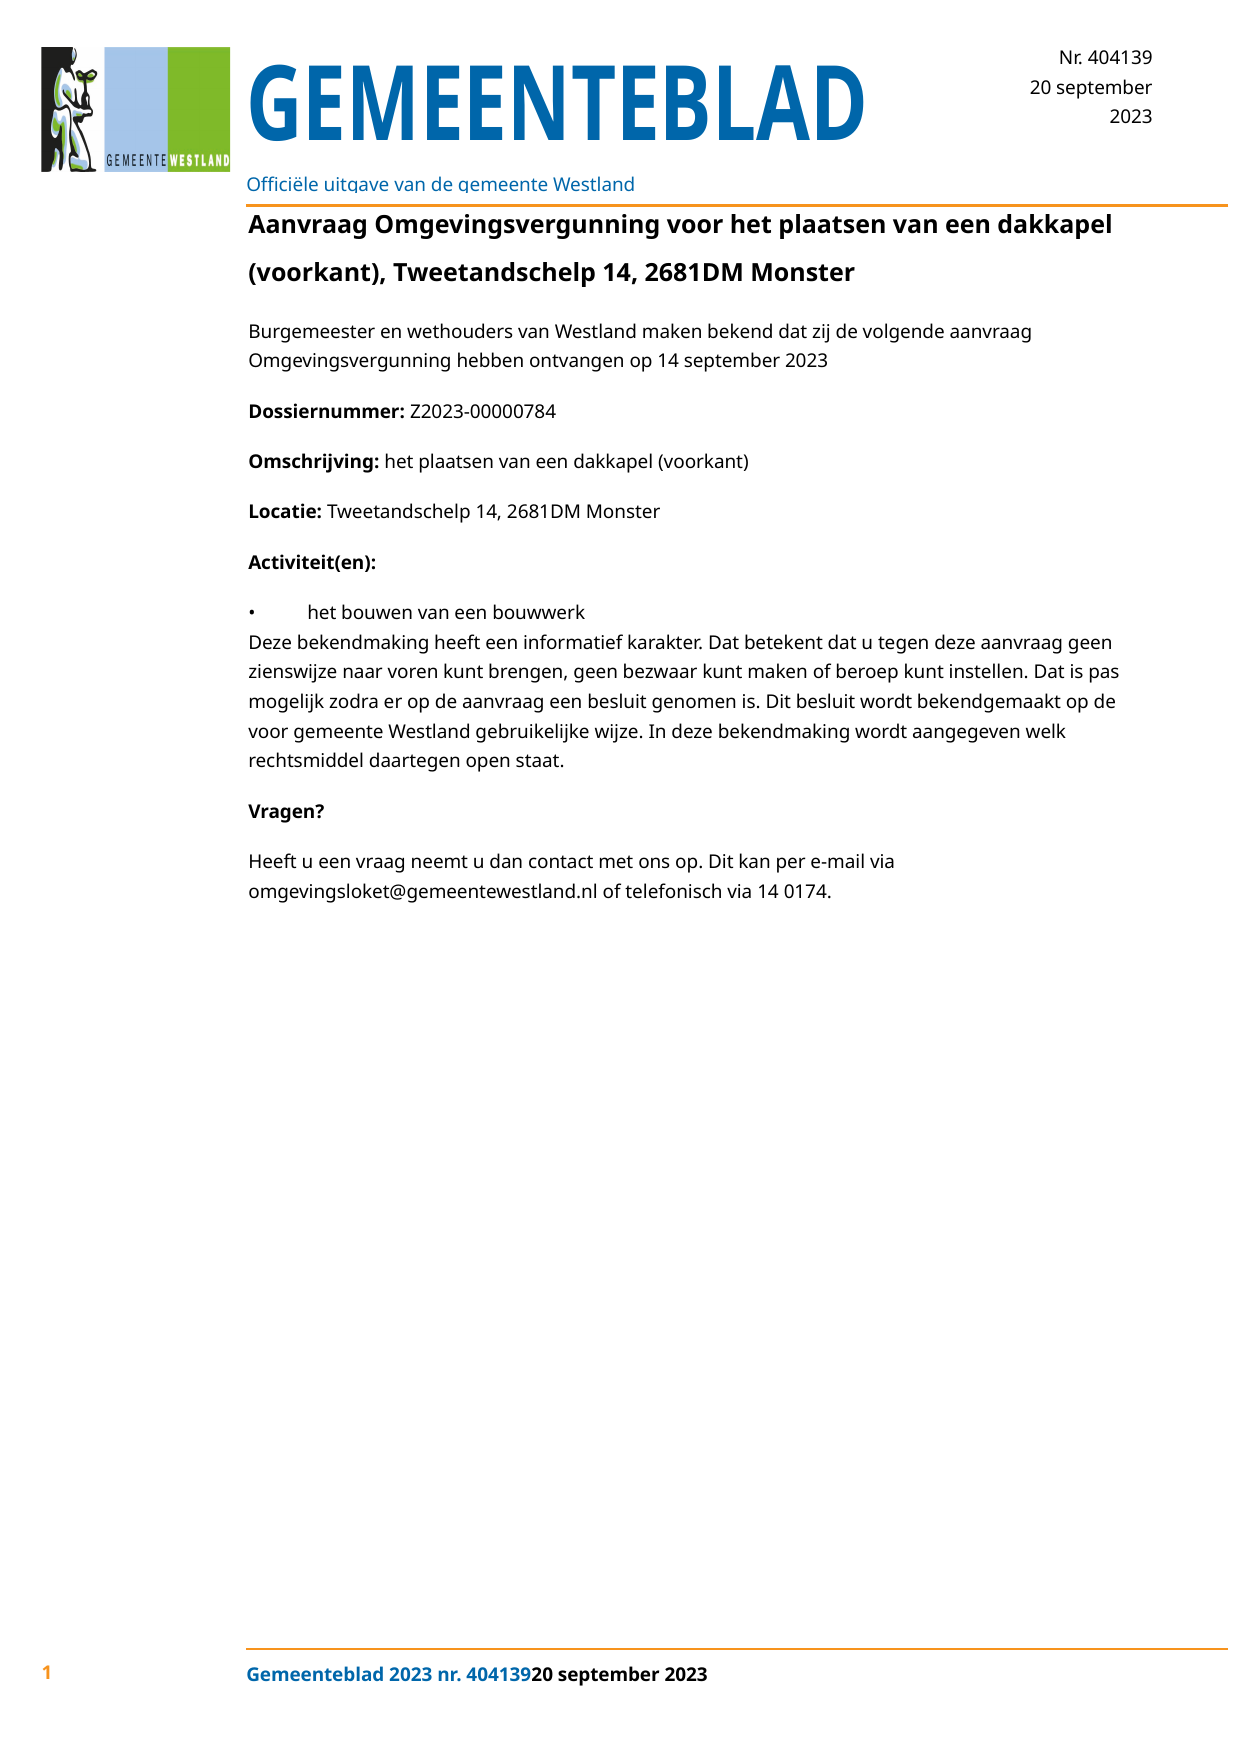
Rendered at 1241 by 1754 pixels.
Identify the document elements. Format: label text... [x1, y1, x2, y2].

text Dossiernummer: Z2023-00000784 [248, 398, 1152, 424]
list het bouwen van een bouwwerk [248, 599, 1152, 625]
text Heeft u een vraag neemt u dan contact met ons op. Dit kan per e-mail via omgevingsloket@gemeentewestland.nl of telefonisch via 14 0174. [248, 848, 1152, 904]
text Locatie: Tweetandschelp 14, 2681DM Monster [248, 499, 1152, 524]
text Burgemeester en wethouders van Westland maken bekend dat zij de volgende aanvraag Omgevingsvergunning hebben ontvangen op 14 september 2023 [248, 318, 1152, 373]
picture [41, 47, 231, 172]
text Deze bekendmaking heeft een informatief karakter. Dat betekent dat u tegen deze aanvraag geen zienswijze naar voren kunt brengen, geen bezwaar kunt maken of beroep kunt instellen. Dat is pas mogelijk zodra er op de aanvraag een besluit genomen is. Dit besluit wordt bekendgemaakt op de voor gemeente Westland gebruikelijke wijze. In deze bekendmaking wordt aangegeven welk rechtsmiddel daartegen open staat. [248, 629, 1152, 773]
text Activiteit(en): [248, 549, 1152, 575]
text Omschrijving: het plaatsen van een dakkapel (voorkant) [248, 448, 1152, 474]
text Aanvraag Omgevingsvergunning voor het plaatsen van een dakkapel (voorkant), Tweetandschelp 14, 2681DM Monster [248, 207, 1152, 288]
text Vragen? [248, 798, 1152, 824]
